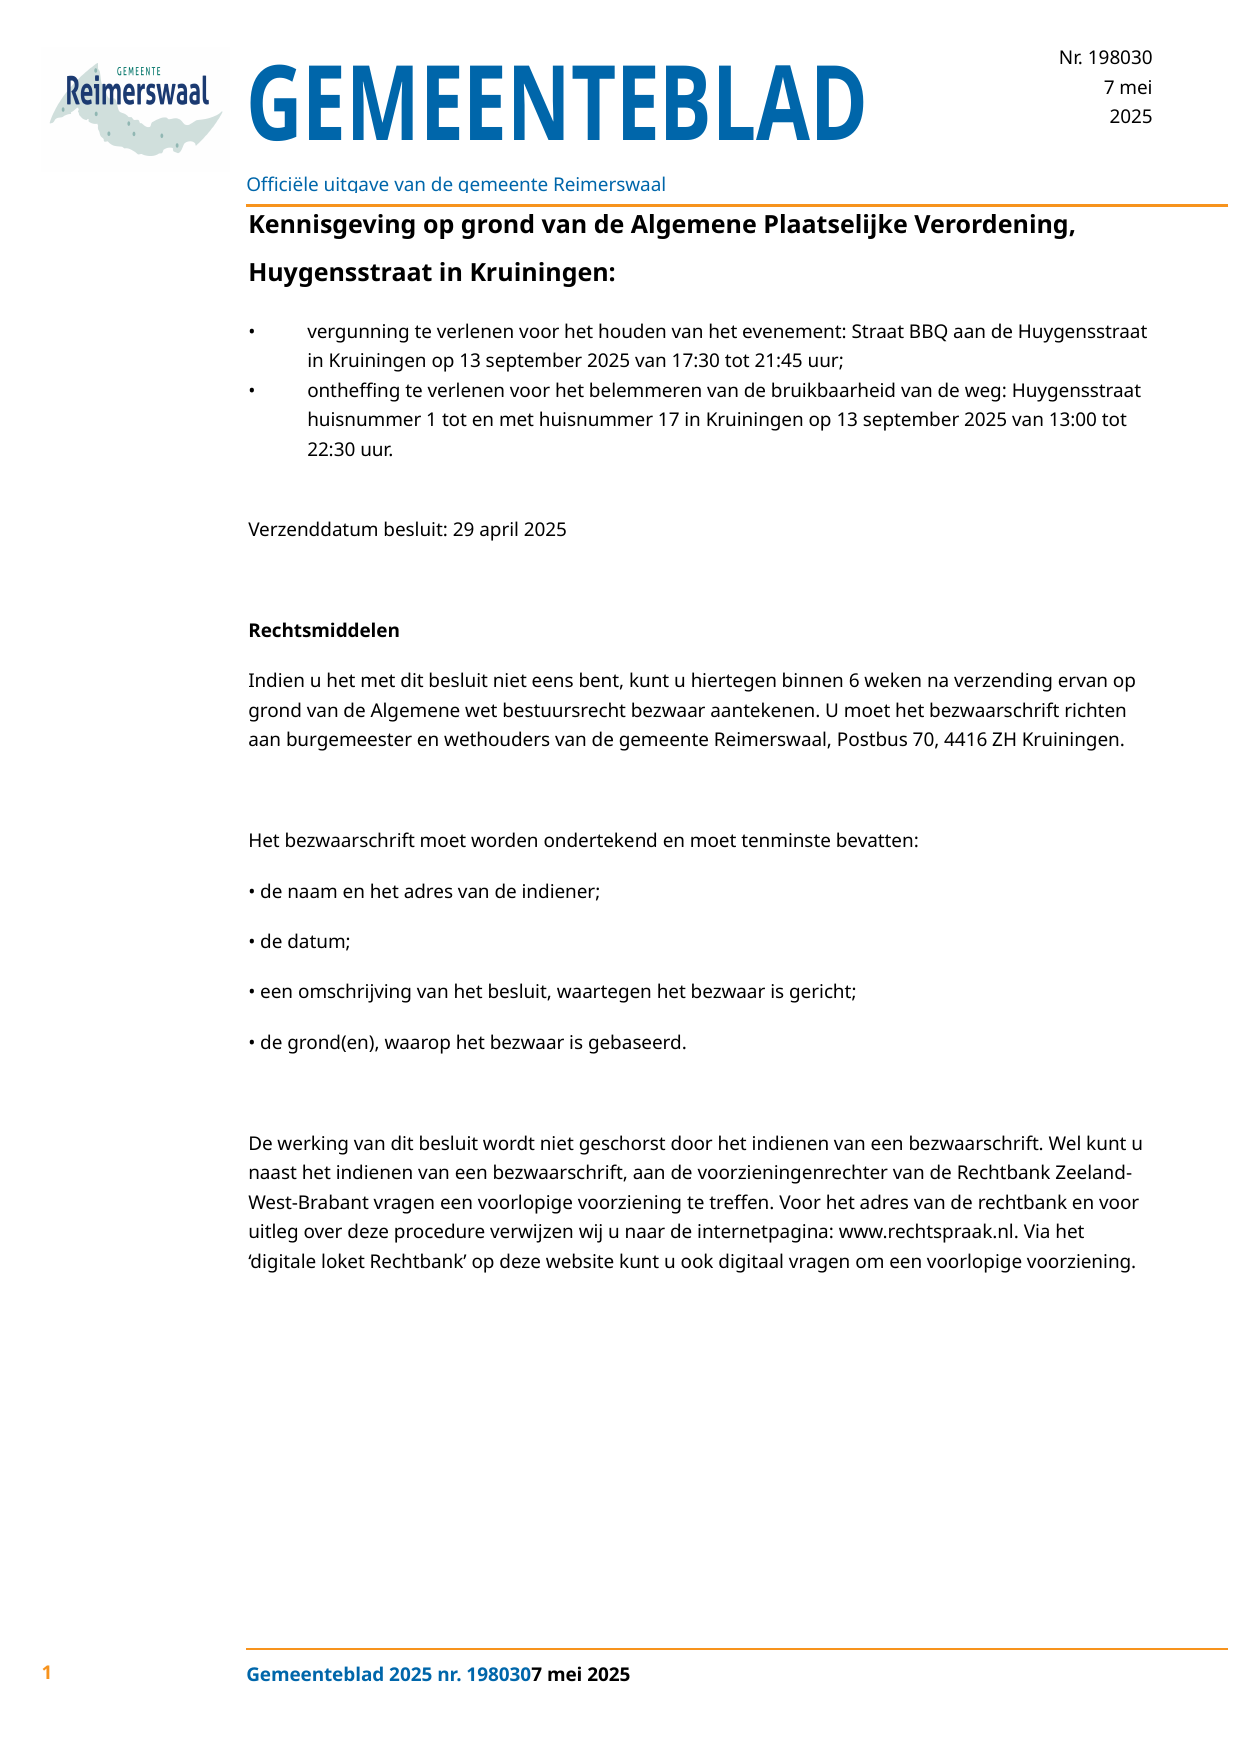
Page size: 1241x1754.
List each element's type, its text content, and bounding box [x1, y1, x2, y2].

text • een omschrijving van het besluit, waartegen het bezwaar is gericht; [248, 979, 1152, 1004]
text • de datum; [248, 928, 1152, 954]
text Het bezwaarschrift moet worden ondertekend en moet tenminste bevatten: [248, 827, 1152, 853]
list vergunning te verlenen voor het houden van het evenement: Straat BBQ aan de Huygensstraat in Kruiningen op 13 september 2025 van 17:30 tot 21:45 uur; [248, 318, 1152, 373]
text Rechtsmiddelen [248, 617, 1152, 643]
text Indien u het met dit besluit niet eens bent, kunt u hiertegen binnen 6 weken na verzending ervan op grond van de Algemene wet bestuursrecht bezwaar aantekenen. U moet het bezwaarschrift richten aan burgemeester en wethouders van de gemeente Reimerswaal, Postbus 70, 4416 ZH Kruiningen. [248, 667, 1152, 752]
list ontheffing te verlenen voor het belemmeren van de bruikbaarheid van de weg: Huygensstraat huisnummer 1 tot en met huisnummer 17 in Kruiningen op 13 september 2025 van 13:00 tot 22:30 uur. [248, 377, 1152, 462]
text Verzenddatum besluit: 29 april 2025 [248, 516, 1152, 542]
picture [41, 47, 231, 172]
text Kennisgeving op grond van de Algemene Plaatselijke Verordening, Huygensstraat in Kruiningen: [248, 207, 1152, 288]
text • de grond(en), waarop het bezwaar is gebaseerd. [248, 1029, 1152, 1055]
text De werking van dit besluit wordt niet geschorst door het indienen van een bezwaarschrift. Wel kunt u naast het indienen van een bezwaarschrift, aan de voorzieningenrechter van de Rechtbank Zeeland-West-Brabant vragen een voorlopige voorziening te treffen. Voor het adres van de rechtbank en voor uitleg over deze procedure verwijzen wij u naar de internetpagina: www.rechtspraak.nl. Via het ‘digitale loket Rechtbank’ op deze website kunt u ook digitaal vragen om een voorlopige voorziening. [248, 1130, 1152, 1274]
text • de naam en het adres van de indiener; [248, 878, 1152, 904]
